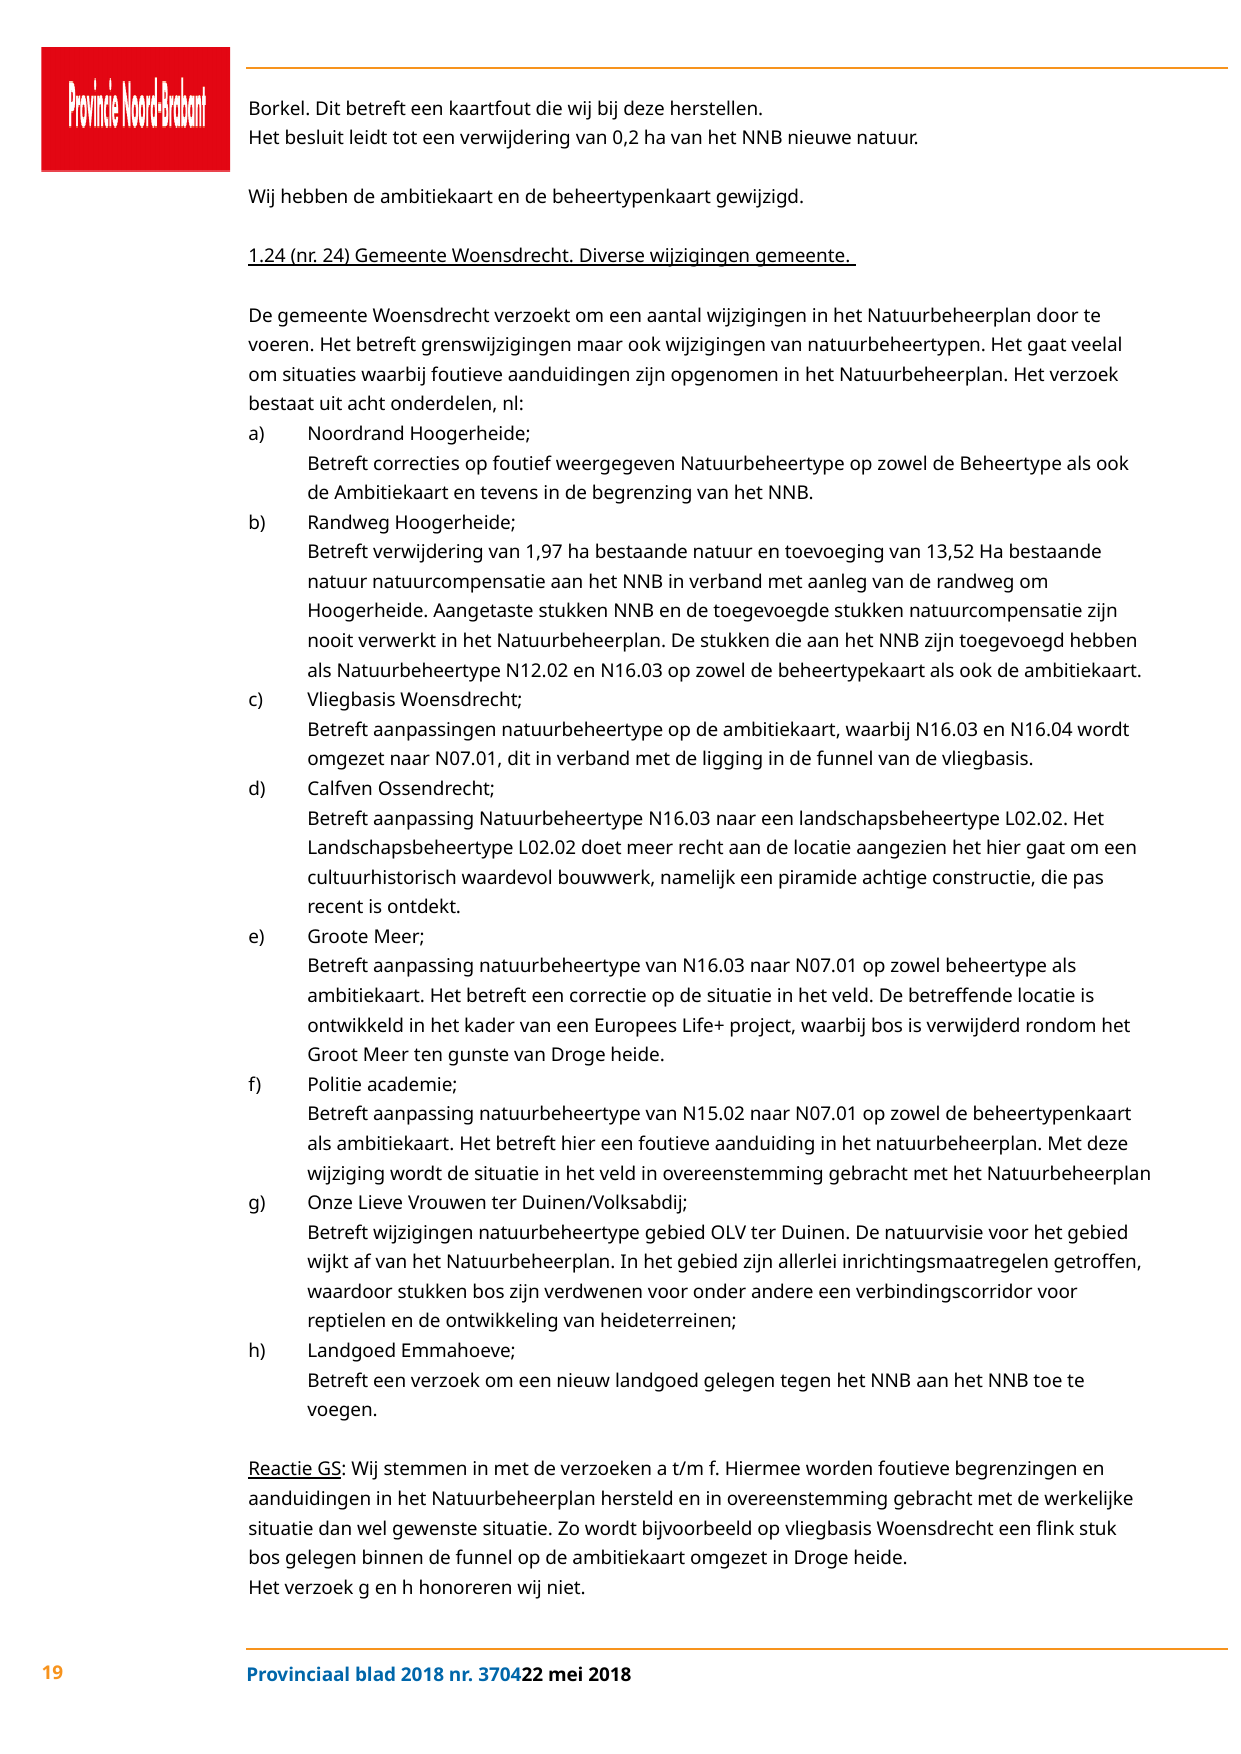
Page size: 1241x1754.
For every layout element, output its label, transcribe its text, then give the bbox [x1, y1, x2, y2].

list Landgoed Emmahoeve; [248, 1337, 1152, 1363]
list Calfven Ossendrecht; [248, 775, 1152, 801]
list Betreft correcties op foutief weergegeven Natuurbeheertype op zowel de Beheertype als ook de Ambitiekaart en tevens in de begrenzing van het NNB. [248, 450, 1152, 505]
list Groote Meer; [248, 923, 1152, 949]
list Betreft aanpassing natuurbeheertype van N15.02 naar N07.01 op zowel de beheertypenkaart als ambitiekaart. Het betreft hier een foutieve aanduiding in het natuurbeheerplan. Met deze wijziging wordt de situatie in het veld in overeenstemming gebracht met het Natuurbeheerplan [248, 1101, 1152, 1186]
list Politie academie; [248, 1071, 1152, 1097]
list Vliegbasis Woensdrecht; [248, 686, 1152, 712]
text Reactie GS: Wij stemmen in met de verzoeken a t/m f. Hiermee worden foutieve begrenzingen en aanduidingen in het Natuurbeheerplan hersteld en in overeenstemming gebracht met de werkelijke situatie dan wel gewenste situatie. Zo wordt bijvoorbeeld op vliegbasis Woensdrecht een flink stuk bos gelegen binnen de funnel op de ambitiekaart omgezet in Droge heide. [248, 1456, 1152, 1570]
text Wij hebben de ambitiekaart en de beheertypenkaart gewijzigd. [248, 183, 1152, 209]
list Betreft aanpassingen natuurbeheertype op de ambitiekaart, waarbij N16.03 en N16.04 wordt omgezet naar N07.01, dit in verband met de ligging in de funnel van de vliegbasis. [248, 716, 1152, 771]
list Betreft aanpassing natuurbeheertype van N16.03 naar N07.01 op zowel beheertype als ambitiekaart. Het betreft een correctie op de situatie in het veld. De betreffende locatie is ontwikkeld in het kader van een Europees Life+ project, waarbij bos is verwijderd rondom het Groot Meer ten gunste van Droge heide. [248, 953, 1152, 1067]
text Het verzoek g en h honoreren wij niet. [248, 1574, 1152, 1600]
list Randweg Hoogerheide; [248, 509, 1152, 535]
list Noordrand Hoogerheide; [248, 420, 1152, 446]
list Onze Lieve Vrouwen ter Duinen/Volksabdij; [248, 1189, 1152, 1215]
text Borkel. Dit betreft een kaartfout die wij bij deze herstellen. [248, 95, 1152, 121]
picture [41, 47, 231, 172]
text 1.24 (nr. 24) Gemeente Woensdrecht. Diverse wijzigingen gemeente. [248, 243, 1152, 268]
list Betreft wijzigingen natuurbeheertype gebied OLV ter Duinen. De natuurvisie voor het gebied wijkt af van het Natuurbeheerplan. In het gebied zijn allerlei inrichtingsmaatregelen getroffen, waardoor stukken bos zijn verdwenen voor onder andere een verbindingscorridor voor reptielen en de ontwikkeling van heideterreinen; [248, 1219, 1152, 1333]
text Het besluit leidt tot een verwijdering van 0,2 ha van het NNB nieuwe natuur. [248, 124, 1152, 150]
list Betreft aanpassing Natuurbeheertype N16.03 naar een landschapsbeheertype L02.02. Het Landschapsbeheertype L02.02 doet meer recht aan de locatie aangezien het hier gaat om een cultuurhistorisch waardevol bouwwerk, namelijk een piramide achtige constructie, die pas recent is ontdekt. [248, 805, 1152, 919]
list Betreft een verzoek om een nieuw landgoed gelegen tegen het NNB aan het NNB toe te voegen. [248, 1367, 1152, 1422]
list Betreft verwijdering van 1,97 ha bestaande natuur en toevoeging van 13,52 Ha bestaande natuur natuurcompensatie aan het NNB in verband met aanleg van de randweg om Hoogerheide. Aangetaste stukken NNB en de toegevoegde stukken natuurcompensatie zijn nooit verwerkt in het Natuurbeheerplan. De stukken die aan het NNB zijn toegevoegd hebben als Natuurbeheertype N12.02 en N16.03 op zowel de beheertypekaart als ook de ambitiekaart. [248, 538, 1152, 683]
text De gemeente Woensdrecht verzoekt om een aantal wijzigingen in het Natuurbeheerplan door te voeren. Het betreft grenswijzigingen maar ook wijzigingen van natuurbeheertypen. Het gaat veelal om situaties waarbij foutieve aanduidingen zijn opgenomen in het Natuurbeheerplan. Het verzoek bestaat uit acht onderdelen, nl: [248, 302, 1152, 416]
